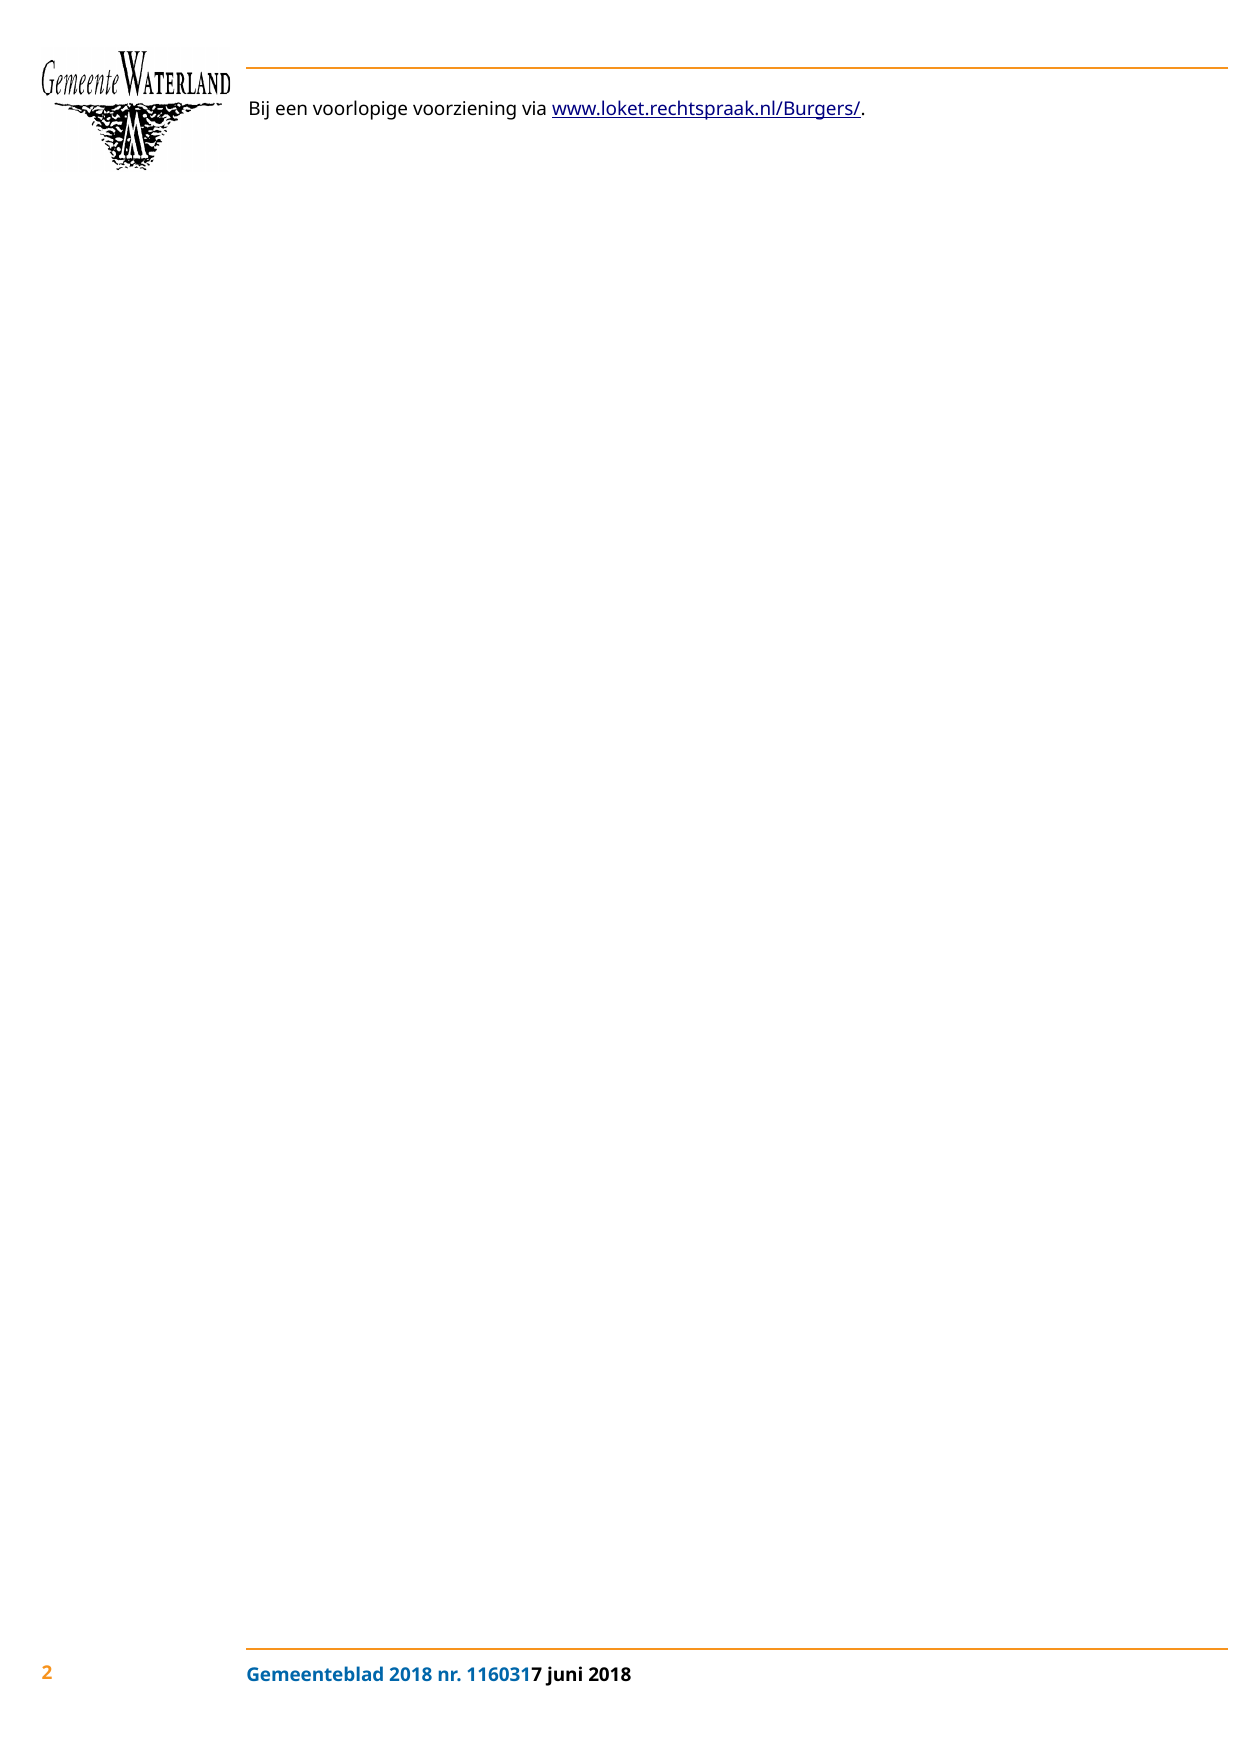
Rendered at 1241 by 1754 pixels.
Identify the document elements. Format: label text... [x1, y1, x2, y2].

picture [41, 47, 231, 172]
text Bij een voorlopige voorziening via www.loket.rechtspraak.nl/Burgers/. [248, 95, 1152, 121]
